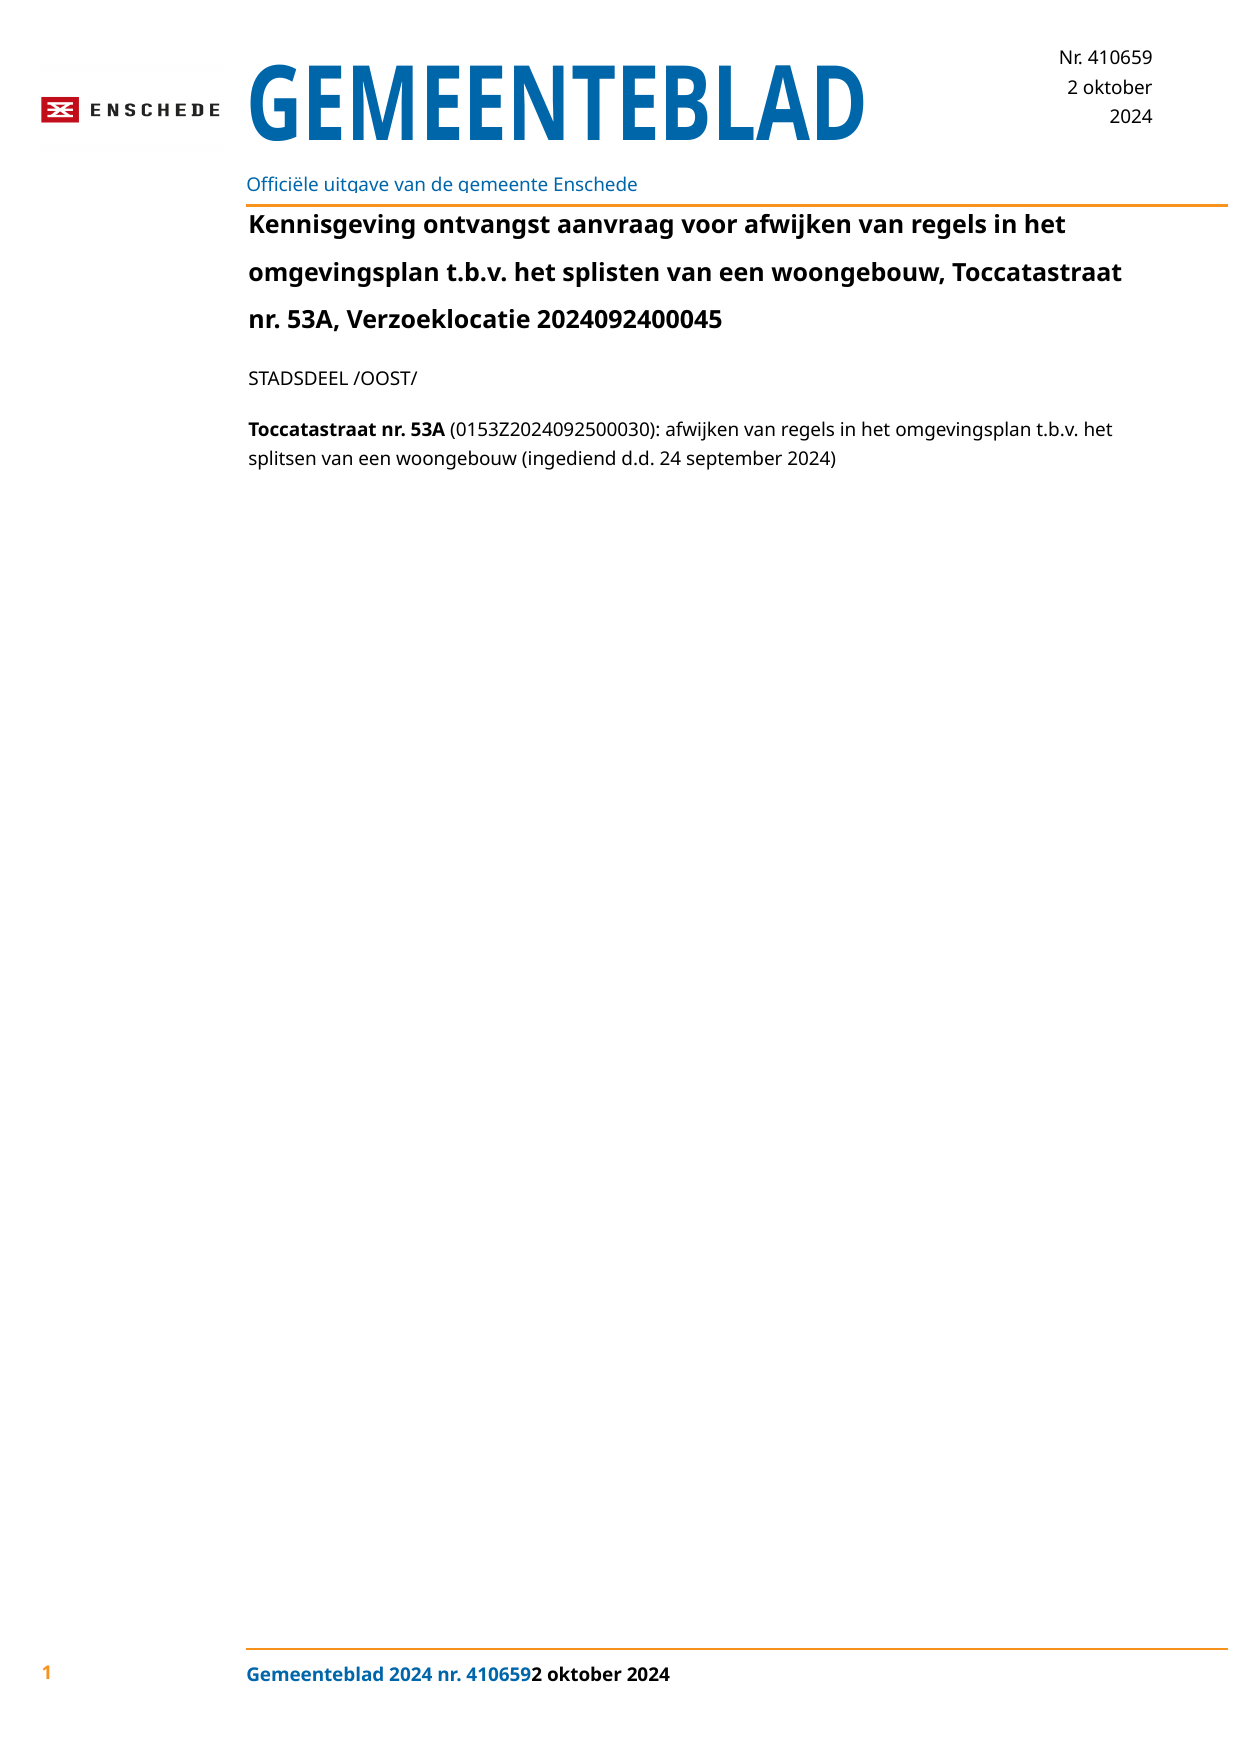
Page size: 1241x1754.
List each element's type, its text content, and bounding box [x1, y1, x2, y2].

text STADSDEEL /OOST/ [248, 366, 1152, 391]
picture [41, 47, 231, 172]
text Kennisgeving ontvangst aanvraag voor afwijken van regels in het omgevingsplan t.b.v. het splisten van een woongebouw, Toccatastraat nr. 53A, Verzoeklocatie 2024092400045 [248, 207, 1152, 336]
text Toccatastraat nr. 53A (0153Z2024092500030): afwijken van regels in het omgevingsplan t.b.v. het splitsen van een woongebouw (ingediend d.d. 24 september 2024) [248, 416, 1152, 471]
